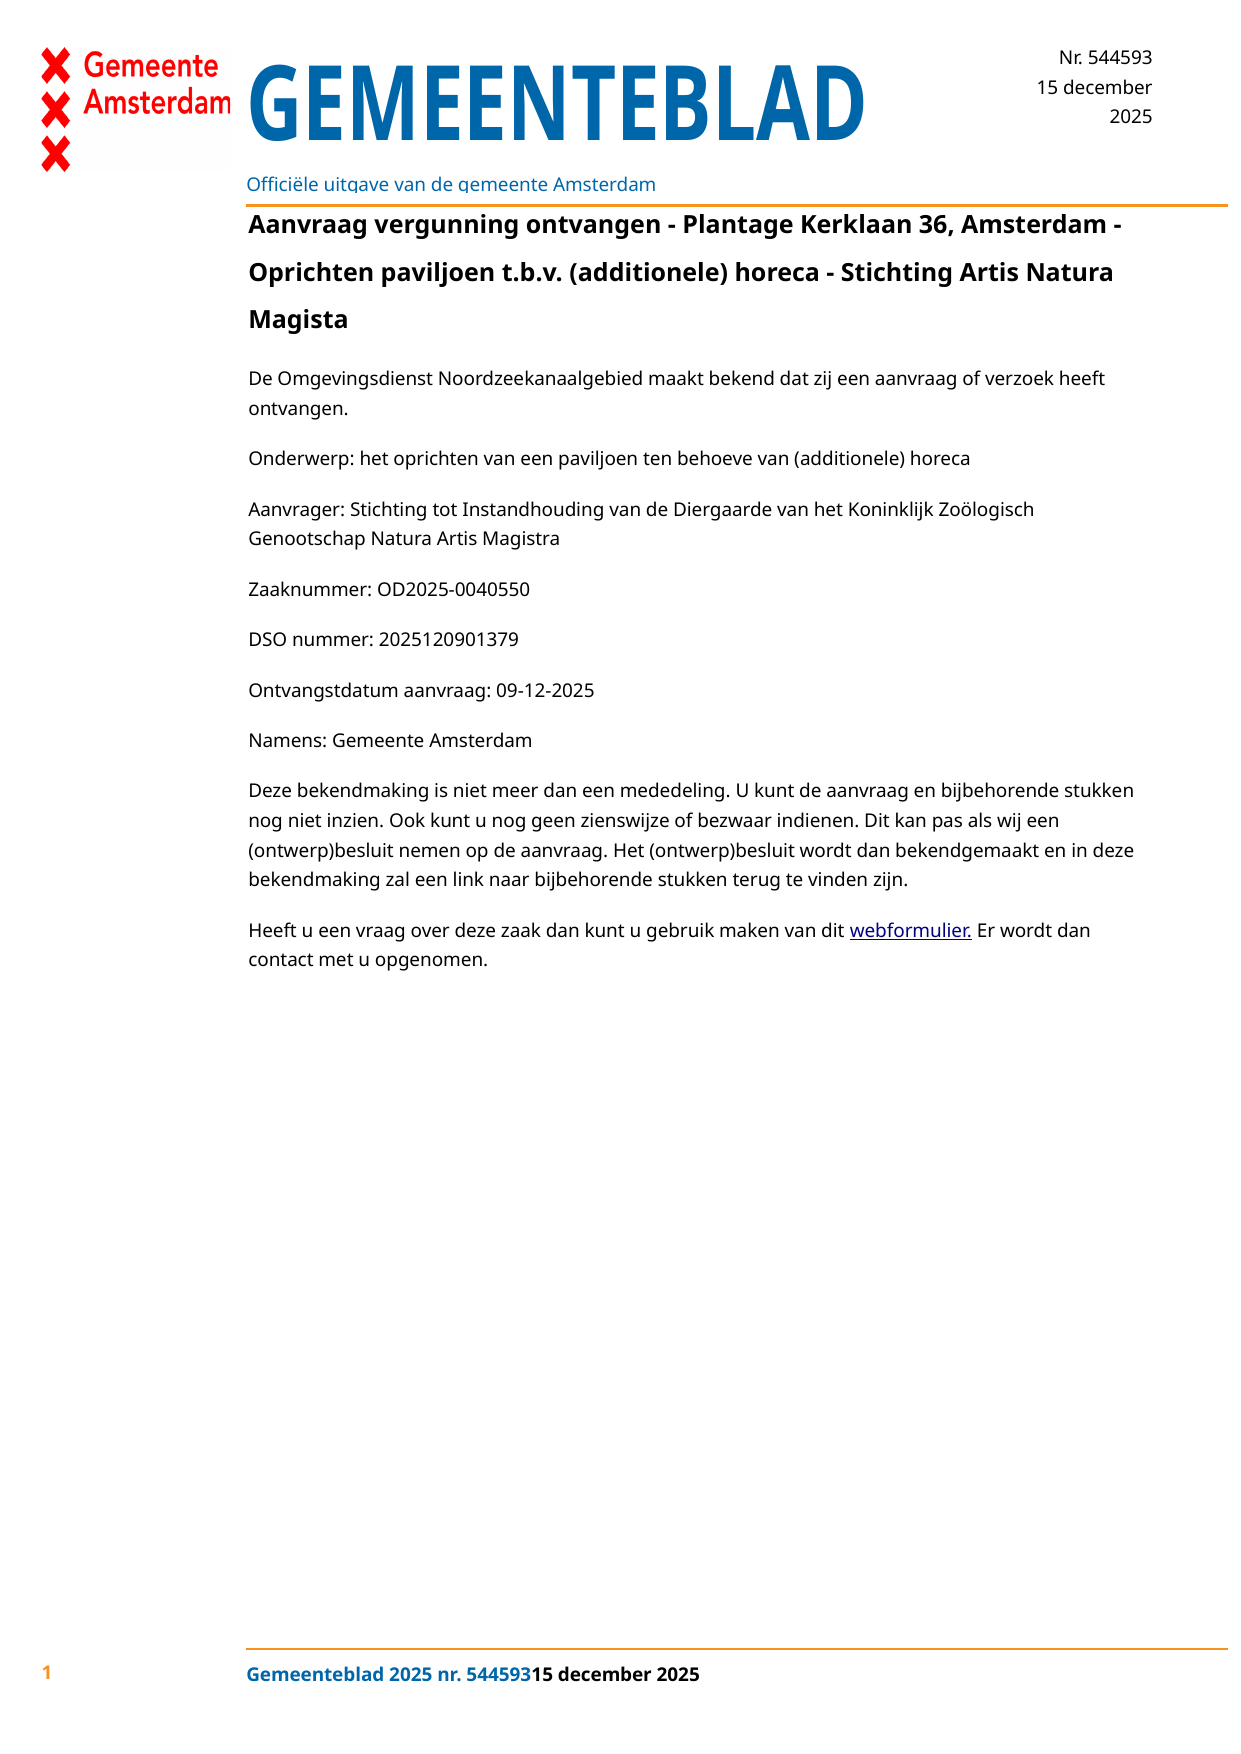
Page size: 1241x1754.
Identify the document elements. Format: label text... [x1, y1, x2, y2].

text Aanvrager: Stichting tot Instandhouding van de Diergaarde van het Koninklijk Zoölogisch Genootschap Natura Artis Magistra [248, 496, 1152, 551]
text De Omgevingsdienst Noordzeekanaalgebied maakt bekend dat zij een aanvraag of verzoek heeft ontvangen. [248, 366, 1152, 421]
text Heeft u een vraag over deze zaak dan kunt u gebruik maken van dit webformulier. Er wordt dan contact met u opgenomen. [248, 917, 1152, 972]
text Ontvangstdatum aanvraag: 09-12-2025 [248, 677, 1152, 702]
text Namens: Gemeente Amsterdam [248, 727, 1152, 753]
text Onderwerp: het oprichten van een paviljoen ten behoeve van (additionele) horeca [248, 446, 1152, 471]
text Zaaknummer: OD2025-0040550 [248, 576, 1152, 602]
text Deze bekendmaking is niet meer dan een mededeling. U kunt de aanvraag en bijbehorende stukken nog niet inzien. Ook kunt u nog geen zienswijze of bezwaar indienen. Dit kan pas als wij een (ontwerp)besluit nemen op de aanvraag. Het (ontwerp)besluit wordt dan bekendgemaakt en in deze bekendmaking zal een link naar bijbehorende stukken terug te vinden zijn. [248, 778, 1152, 892]
text Aanvraag vergunning ontvangen - Plantage Kerklaan 36, Amsterdam - Oprichten paviljoen t.b.v. (additionele) horeca - Stichting Artis Natura Magista [248, 207, 1152, 336]
text DSO nummer: 2025120901379 [248, 626, 1152, 652]
picture [41, 47, 231, 172]
